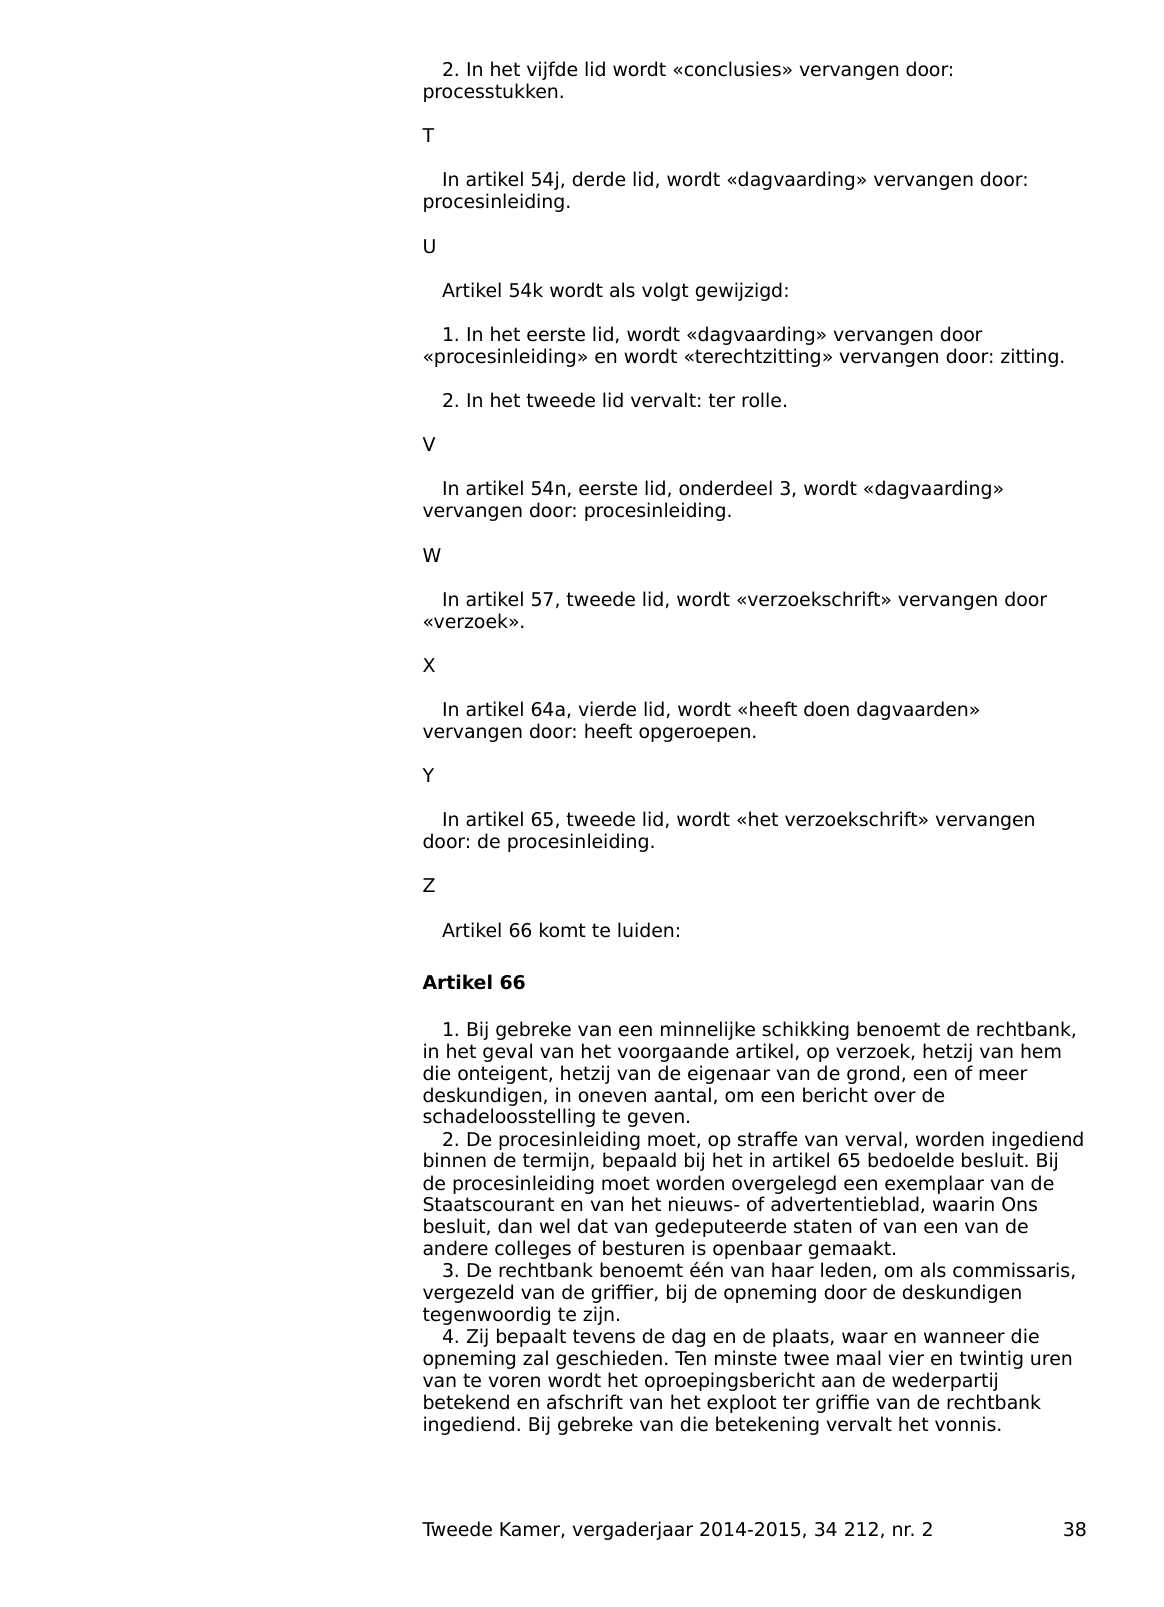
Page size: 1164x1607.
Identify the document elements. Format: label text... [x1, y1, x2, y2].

subtitle Artikel 66 [422, 972, 1087, 993]
text In artikel 64a, vierde lid, wordt «heeft doen dagvaarden» vervangen door: heeft opgeroepen. [422, 699, 1087, 743]
text 3. De rechtbank benoemt één van haar leden, om als commissaris, vergezeld van de griffier, bij de opneming door de deskundigen tegenwoordig te zijn. [422, 1260, 1087, 1326]
text U [422, 236, 1087, 257]
text Z [422, 875, 1087, 897]
text 2. De procesinleiding moet, op straffe van verval, worden ingediend binnen de termijn, bepaald bij het in artikel 65 bedoelde besluit. Bij de procesinleiding moet worden overgelegd een exemplaar van de Staatscourant en van het nieuws- of advertentieblad, waarin Ons besluit, dan wel dat van gedeputeerde staten of van een van de andere colleges of besturen is openbaar gemaakt. [422, 1128, 1087, 1260]
text Artikel 54k wordt als volgt gewijzigd: [422, 280, 1087, 302]
text 4. Zij bepaalt tevens de dag en de plaats, waar en wanneer die opneming zal geschieden. Ten minste twee maal vier en twintig uren van te voren wordt het oproepingsbericht aan de wederpartij betekend en afschrift van het exploot ter griffie van de rechtbank ingediend. Bij gebreke van die betekening vervalt het vonnis. [422, 1326, 1087, 1436]
text 2. In het tweede lid vervalt: ter rolle. [422, 390, 1087, 412]
text 2. In het vijfde lid wordt «conclusies» vervangen door: processtukken. [422, 59, 1087, 103]
text In artikel 57, tweede lid, wordt «verzoekschrift» vervangen door «verzoek». [422, 589, 1087, 633]
text W [422, 544, 1087, 566]
text 1. In het eerste lid, wordt «dagvaarding» vervangen door «procesinleiding» en wordt «terechtzitting» vervangen door: zitting. [422, 324, 1087, 368]
text Y [422, 765, 1087, 787]
text Artikel 66 komt te luiden: [422, 919, 1087, 942]
text In artikel 54n, eerste lid, onderdeel 3, wordt «dagvaarding» vervangen door: procesinleiding. [422, 478, 1087, 522]
text In artikel 65, tweede lid, wordt «het verzoekschrift» vervangen door: de procesinleiding. [422, 809, 1087, 853]
text V [422, 434, 1087, 456]
text X [422, 655, 1087, 677]
text T [422, 125, 1087, 147]
text 1. Bij gebreke van een minnelijke schikking benoemt de rechtbank, in het geval van het voorgaande artikel, op verzoek, hetzij van hem die onteigent, hetzij van de eigenaar van de grond, een of meer deskundigen, in oneven aantal, om een bericht over de schadeloosstelling te geven. [422, 1018, 1087, 1128]
text In artikel 54j, derde lid, wordt «dagvaarding» vervangen door: procesinleiding. [422, 169, 1087, 213]
